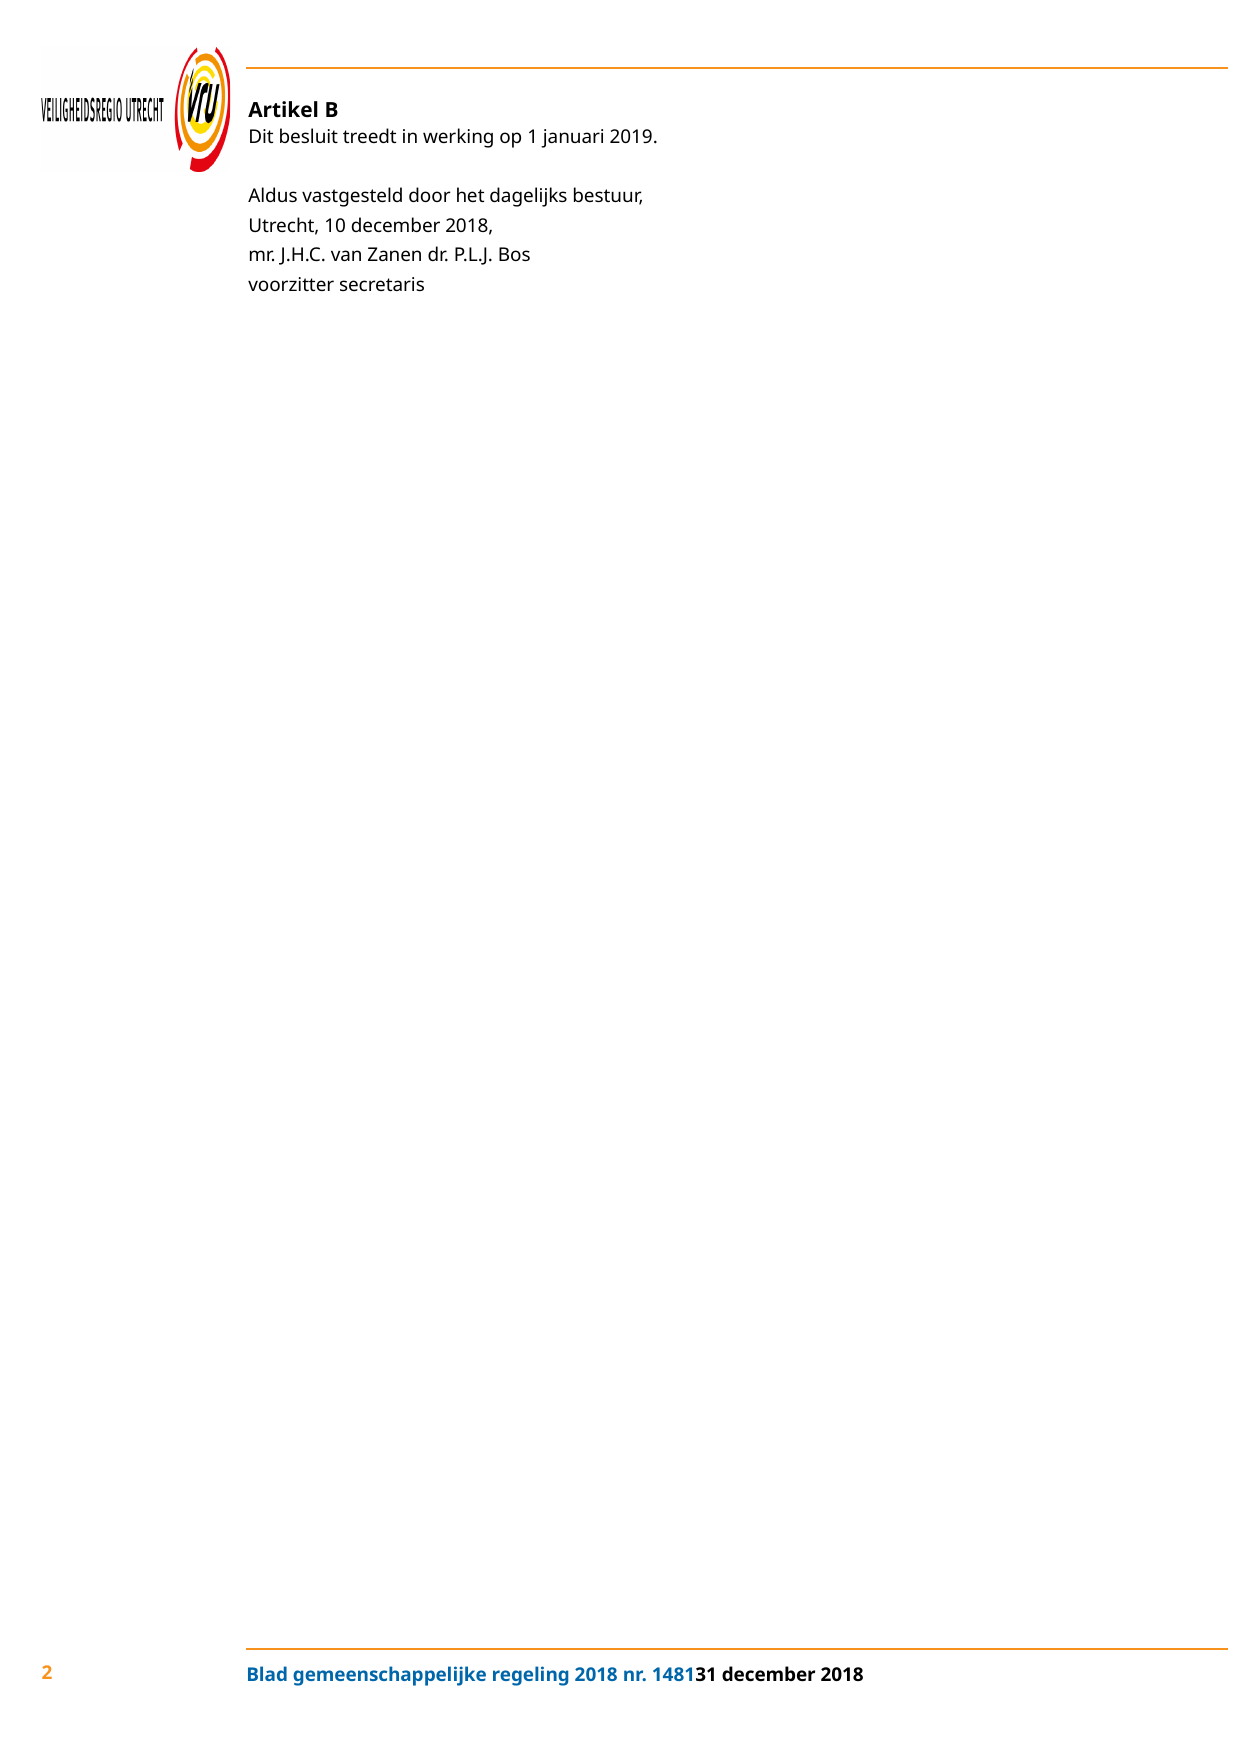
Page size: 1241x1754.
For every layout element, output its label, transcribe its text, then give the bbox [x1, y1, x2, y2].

text voorzitter secretaris [248, 271, 1152, 297]
text Dit besluit treedt in werking op 1 januari 2019. [248, 123, 1152, 149]
text Aldus vastgesteld door het dagelijks bestuur, [248, 182, 1152, 208]
text Artikel B [248, 95, 1152, 123]
text mr. J.H.C. van Zanen dr. P.L.J. Bos [248, 242, 1152, 267]
text Utrecht, 10 december 2018, [248, 212, 1152, 238]
picture [41, 47, 231, 172]
